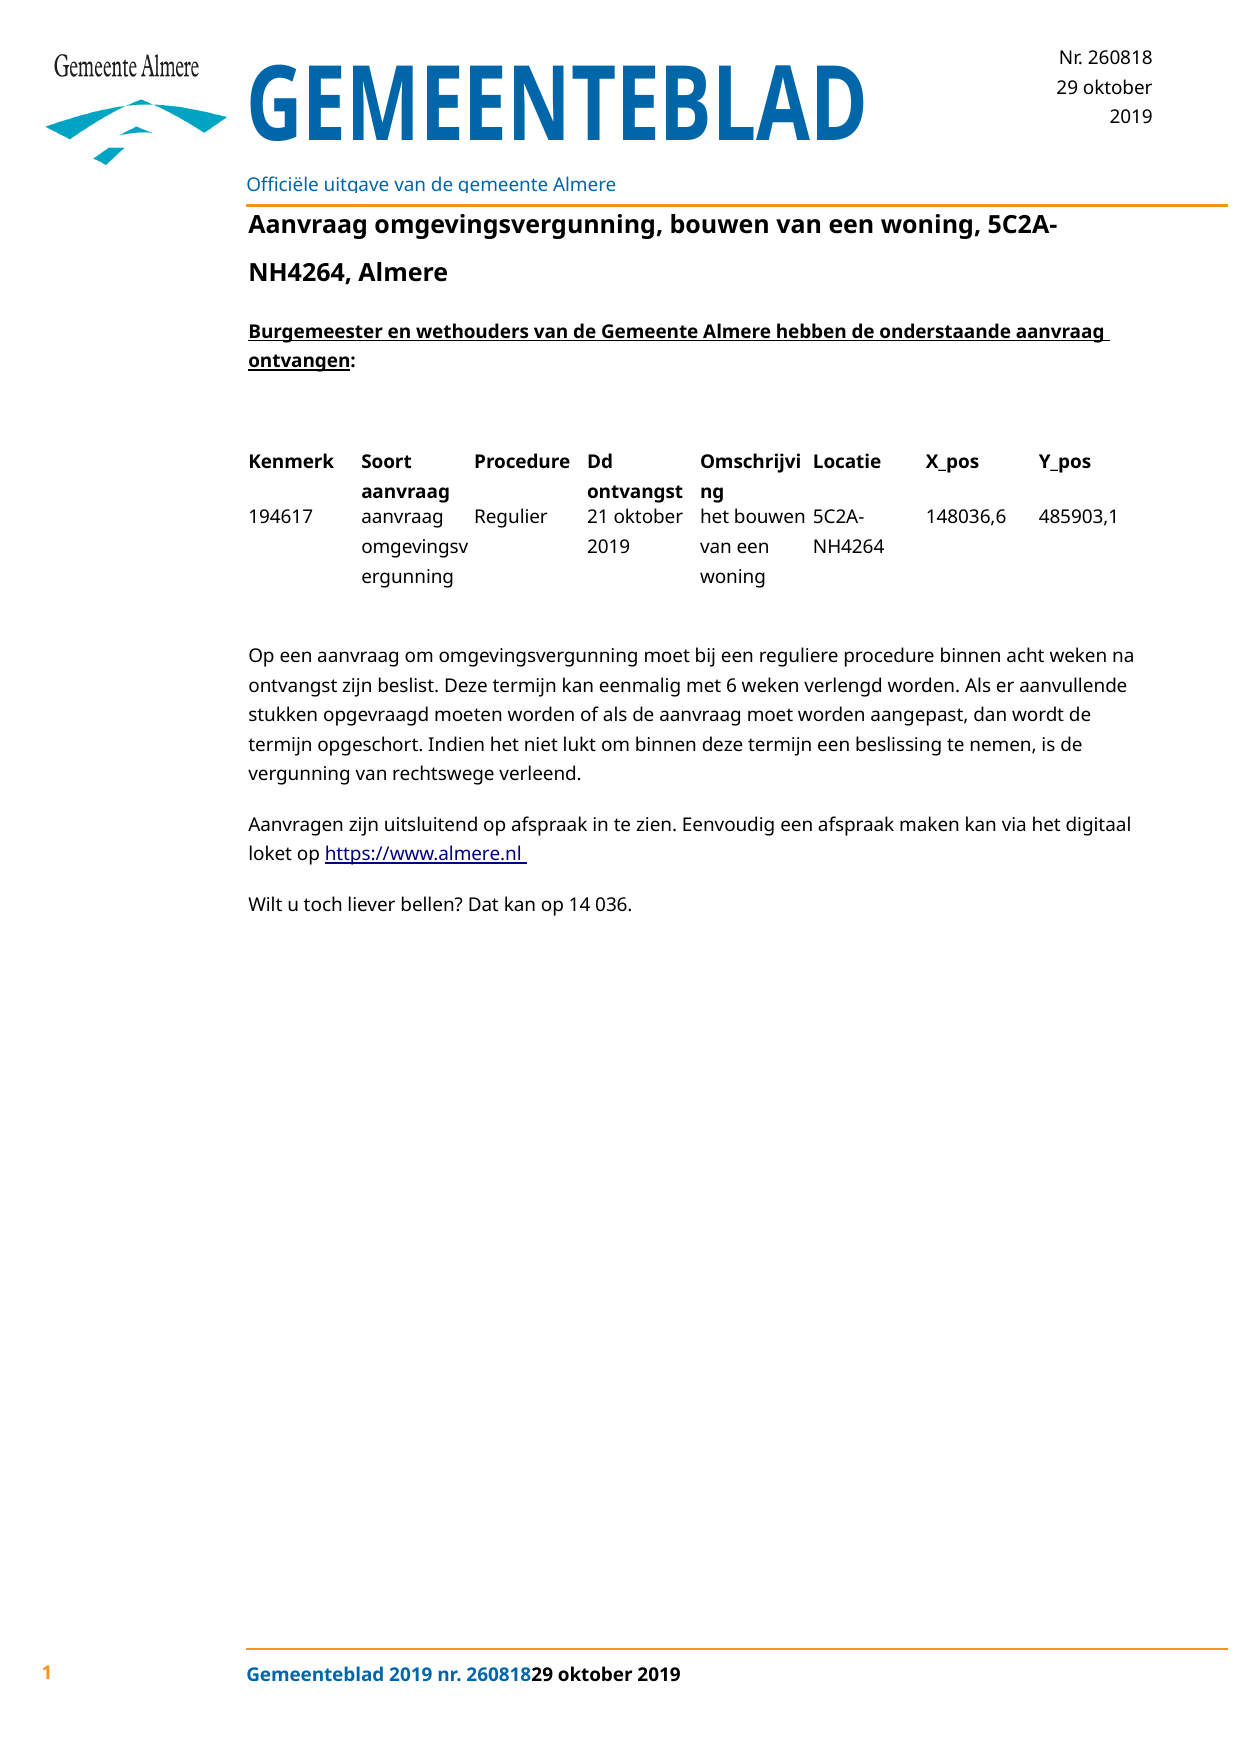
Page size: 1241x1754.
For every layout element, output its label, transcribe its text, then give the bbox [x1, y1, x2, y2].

text Op een aanvraag om omgevingsvergunning moet bij een reguliere procedure binnen acht weken na ontvangst zijn beslist. Deze termijn kan eenmalig met 6 weken verlengd worden. Als er aanvullende stukken opgevraagd moeten worden of als de aanvraag moet worden aangepast, dan wordt de termijn opgeschort. Indien het niet lukt om binnen deze termijn een beslissing te nemen, is de vergunning van rechtswege verleend. [248, 642, 1152, 786]
text Aanvragen zijn uitsluitend op afspraak in te zien. Eenvoudig een afspraak maken kan via het digitaal loket op https://www.almere.nl [248, 811, 1152, 866]
text Aanvraag omgevingsvergunning, bouwen van een woning, 5C2A-NH4264, Almere [248, 207, 1152, 288]
table_cell 485903,1 [1039, 504, 1152, 589]
table_header X_pos [926, 449, 1038, 504]
table_cell Regulier [474, 504, 587, 589]
table_header Y_pos [1039, 449, 1152, 504]
table_cell 21 oktober 2019 [587, 504, 700, 589]
table_cell het bouwen van een woning [700, 504, 813, 589]
table_cell aanvraag omgevingsvergunning [361, 504, 474, 589]
text Burgemeester en wethouders van de Gemeente Almere hebben de onderstaande aanvraag ontvangen: [248, 318, 1152, 373]
table_header Soort aanvraag [361, 449, 474, 504]
table_header Dd ontvangst [587, 449, 700, 504]
table_header Omschrijving [700, 449, 813, 504]
table_cell 194617 [248, 504, 361, 589]
text Wilt u toch liever bellen? Dat kan op 14 036. [248, 891, 1152, 917]
picture [41, 47, 231, 172]
table_header Locatie [813, 449, 926, 504]
table_cell 5C2A-NH4264 [813, 504, 926, 589]
table_header Kenmerk [248, 449, 361, 504]
table_header Procedure [474, 449, 587, 504]
table_cell 148036,6 [926, 504, 1038, 589]
